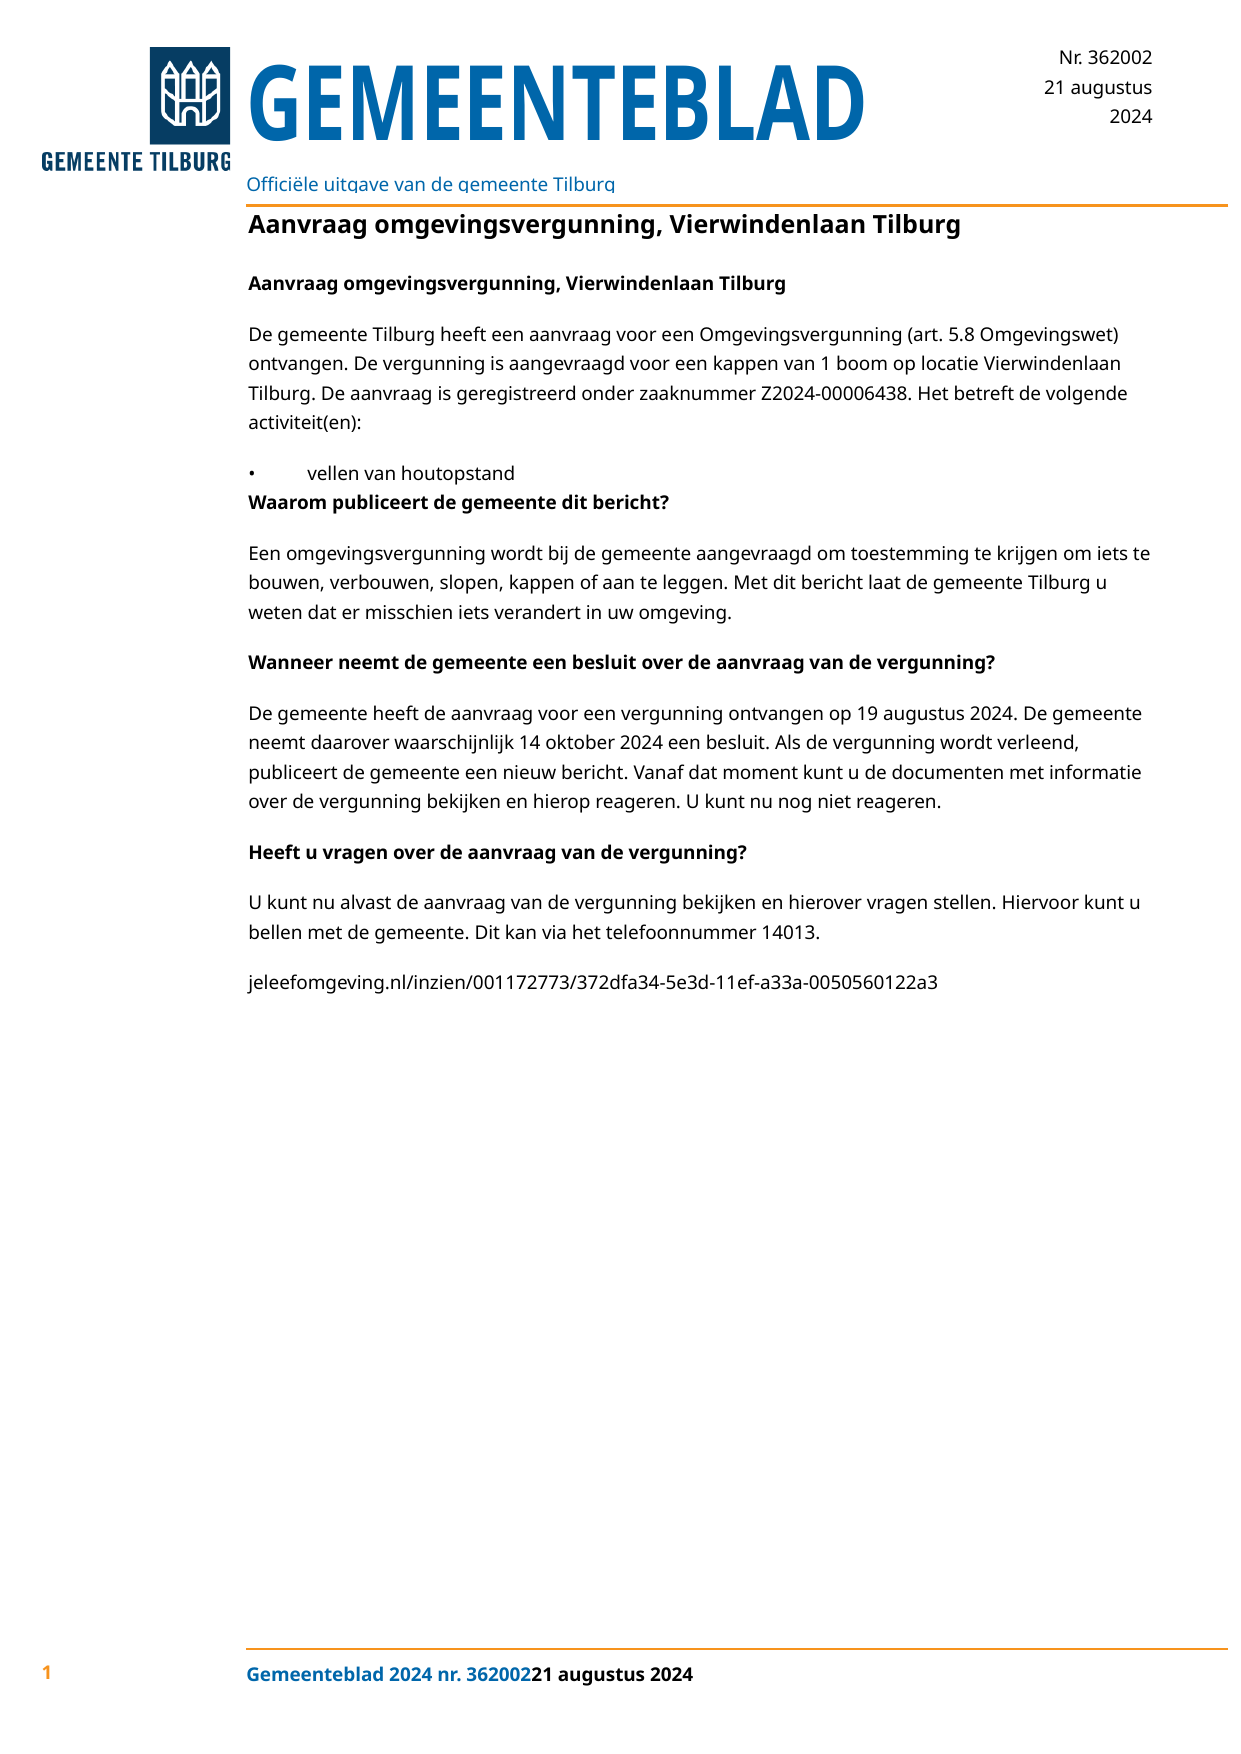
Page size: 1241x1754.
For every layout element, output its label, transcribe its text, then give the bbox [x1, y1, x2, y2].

text Wanneer neemt de gemeente een besluit over de aanvraag van de vergunning? [248, 649, 1152, 675]
picture [41, 47, 231, 172]
text jeleefomgeving.nl/inzien/001172773/372dfa34-5e3d-11ef-a33a-0050560122a3 [248, 969, 1152, 995]
text De gemeente Tilburg heeft een aanvraag voor een Omgevingsvergunning (art. 5.8 Omgevingswet) ontvangen. De vergunning is aangevraagd voor een kappen van 1 boom op locatie Vierwindenlaan Tilburg. De aanvraag is geregistreerd onder zaaknummer Z2024-00006438. Het betreft de volgende activiteit(en): [248, 321, 1152, 435]
text Aanvraag omgevingsvergunning, Vierwindenlaan Tilburg [248, 207, 1152, 241]
text U kunt nu alvast de aanvraag van de vergunning bekijken en hierover vragen stellen. Hiervoor kunt u bellen met de gemeente. Dit kan via het telefoonnummer 14013. [248, 889, 1152, 945]
text Aanvraag omgevingsvergunning, Vierwindenlaan Tilburg [248, 270, 1152, 296]
text Waarom publiceert de gemeente dit bericht? [248, 489, 1152, 515]
text De gemeente heeft de aanvraag voor een vergunning ontvangen op 19 augustus 2024. De gemeente neemt daarover waarschijnlijk 14 oktober 2024 een besluit. Als de vergunning wordt verleend, publiceert de gemeente een nieuw bericht. Vanaf dat moment kunt u de documenten met informatie over de vergunning bekijken en hierop reageren. U kunt nu nog niet reageren. [248, 700, 1152, 814]
list vellen van houtopstand [248, 460, 1152, 486]
text Heeft u vragen over de aanvraag van de vergunning? [248, 839, 1152, 865]
text Een omgevingsvergunning wordt bij de gemeente aangevraagd om toestemming te krijgen om iets te bouwen, verbouwen, slopen, kappen of aan te leggen. Met dit bericht laat de gemeente Tilburg u weten dat er misschien iets verandert in uw omgeving. [248, 540, 1152, 625]
